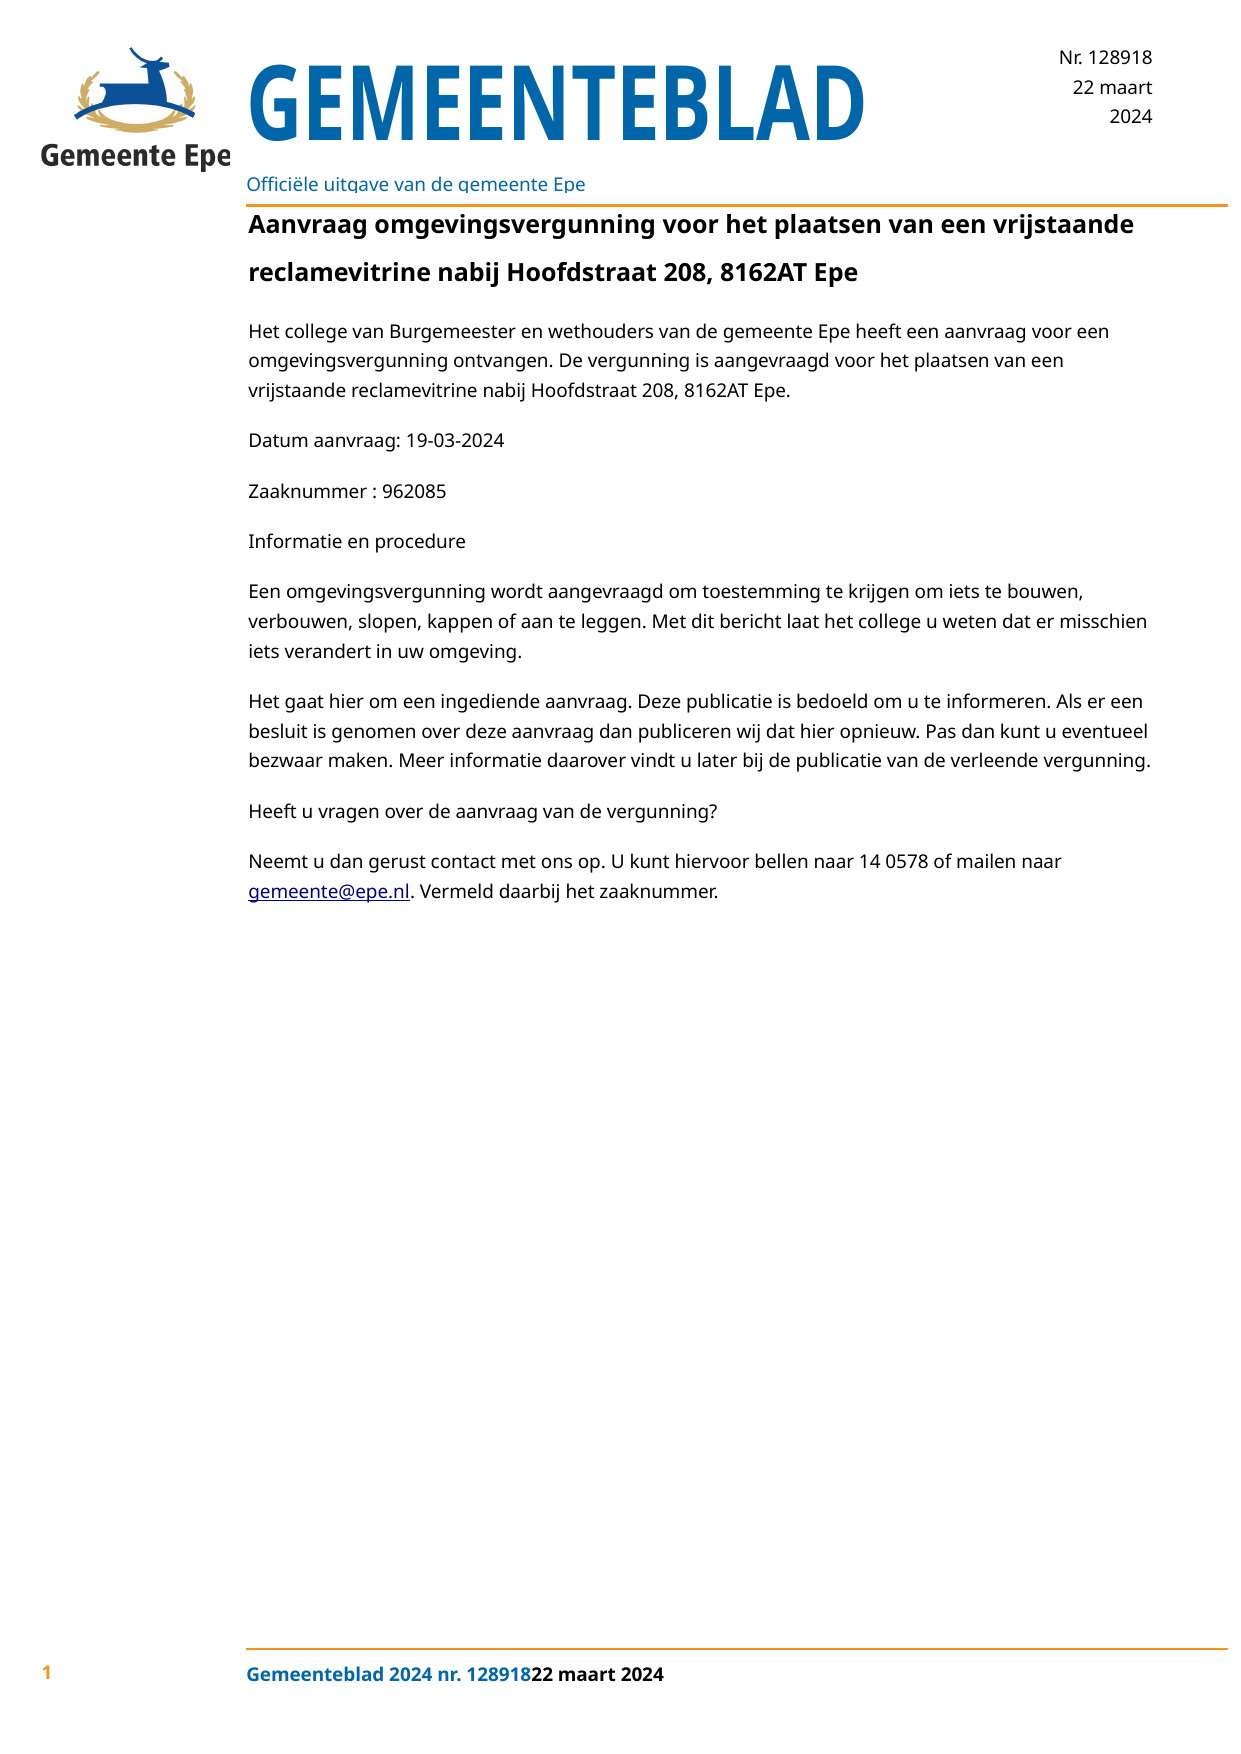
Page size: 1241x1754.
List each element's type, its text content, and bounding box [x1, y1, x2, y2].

text Heeft u vragen over de aanvraag van de vergunning? [248, 798, 1152, 824]
text Neemt u dan gerust contact met ons op. U kunt hiervoor bellen naar 14 0578 of mailen naar gemeente@epe.nl. Vermeld daarbij het zaaknummer. [248, 848, 1152, 904]
text Aanvraag omgevingsvergunning voor het plaatsen van een vrijstaande reclamevitrine nabij Hoofdstraat 208, 8162AT Epe [248, 207, 1152, 288]
text Het college van Burgemeester en wethouders van de gemeente Epe heeft een aanvraag voor een omgevingsvergunning ontvangen. De vergunning is aangevraagd voor het plaatsen van een vrijstaande reclamevitrine nabij Hoofdstraat 208, 8162AT Epe. [248, 318, 1152, 403]
text Informatie en procedure [248, 528, 1152, 554]
picture [41, 47, 231, 172]
text Een omgevingsvergunning wordt aangevraagd om toestemming te krijgen om iets te bouwen, verbouwen, slopen, kappen of aan te leggen. Met dit bericht laat het college u weten dat er misschien iets verandert in uw omgeving. [248, 579, 1152, 664]
text Het gaat hier om een ingediende aanvraag. Deze publicatie is bedoeld om u te informeren. Als er een besluit is genomen over deze aanvraag dan publiceren wij dat hier opnieuw. Pas dan kunt u eventueel bezwaar maken. Meer informatie daarover vindt u later bij de publicatie van de verleende vergunning. [248, 688, 1152, 773]
text Datum aanvraag: 19-03-2024 [248, 427, 1152, 453]
text Zaaknummer : 962085 [248, 478, 1152, 504]
